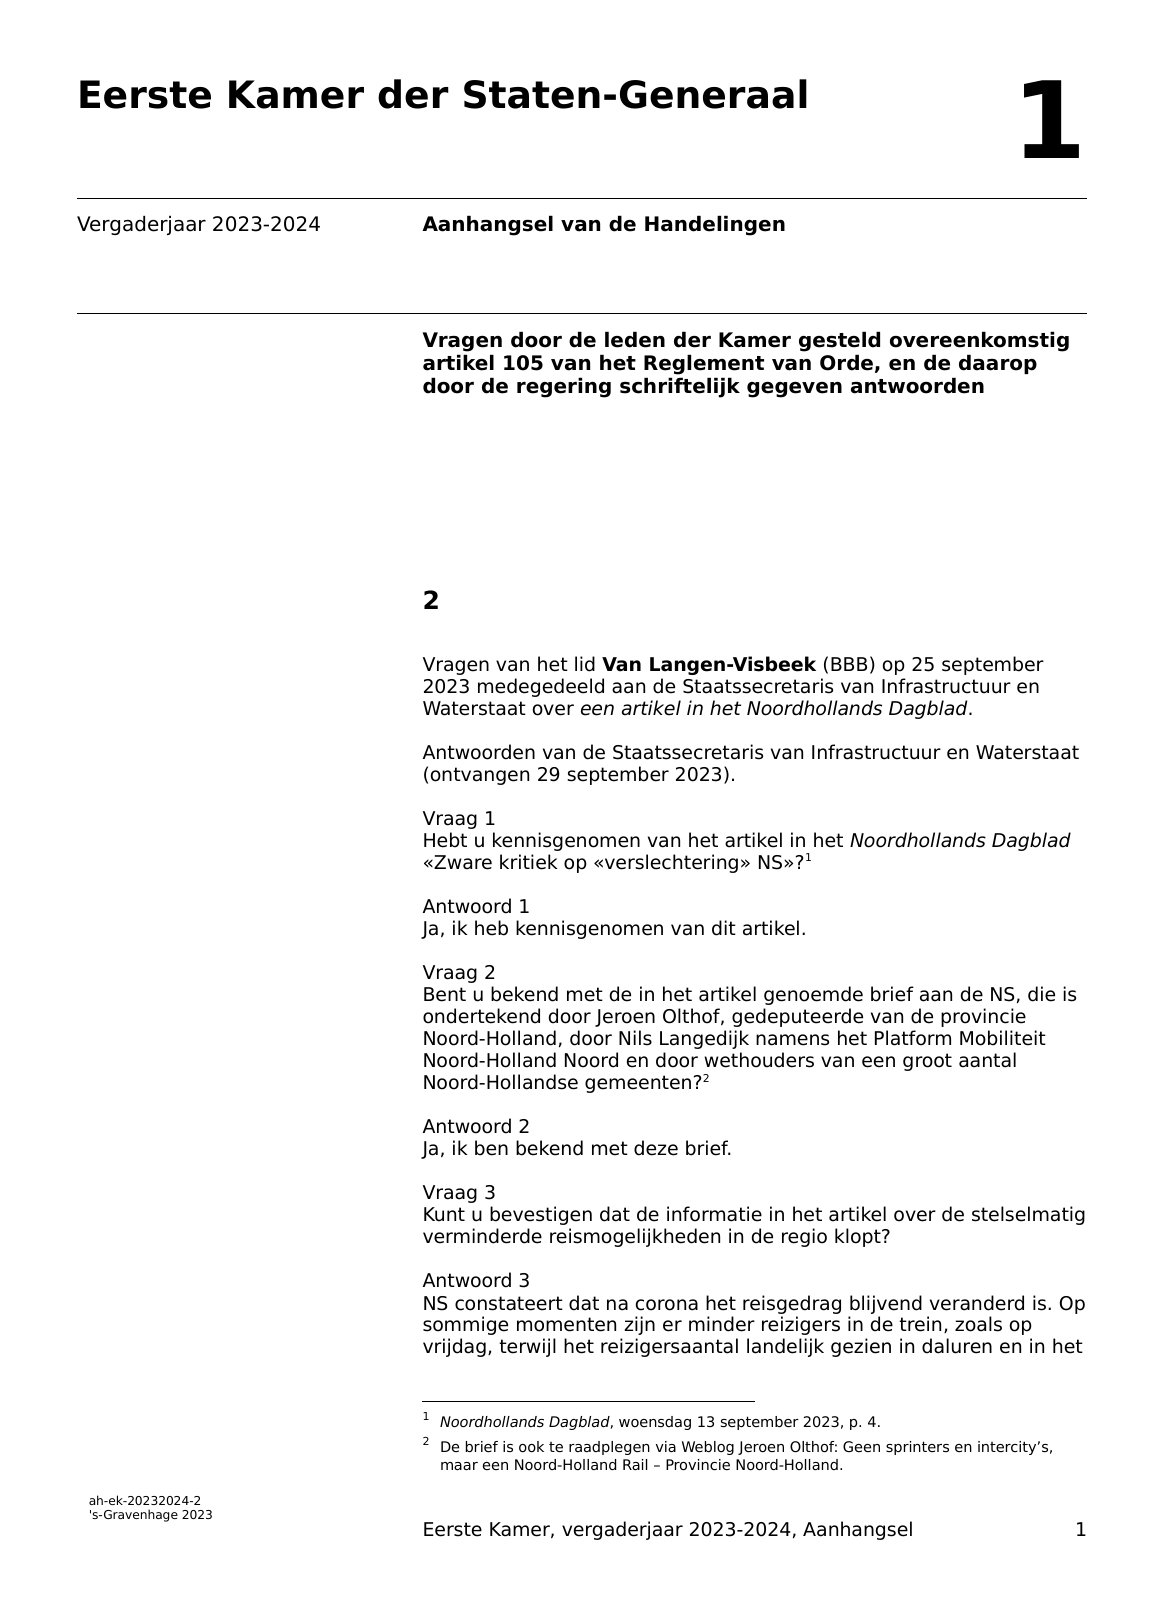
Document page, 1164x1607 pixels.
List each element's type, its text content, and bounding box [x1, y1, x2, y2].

text Antwoord 3 [422, 1270, 1087, 1292]
text ah-ek-20232024-2 [88, 1494, 323, 1508]
text Vraag 2 [422, 962, 1087, 984]
table_header Eerste Kamer der Staten-Generaal [77, 59, 886, 198]
text Kunt u bevestigen dat de informatie in het artikel over de stelselmatig verminderde reismogelijkheden in de regio klopt? [422, 1204, 1087, 1248]
text Antwoord 2 [422, 1116, 1087, 1138]
table_header 1 [886, 59, 1087, 198]
text 's-Gravenhage 2023 [88, 1508, 323, 1522]
text De brief is ook te raadplegen via Weblog Jeroen Olthof: Geen sprinters en intercity’s, maar een Noord-Holland Rail – Provincie Noord-Holland. [422, 1435, 1087, 1474]
text Ja, ik heb kennisgenomen van dit artikel. [422, 918, 1087, 940]
table_cell Vergaderjaar 2023-2024 [77, 199, 422, 313]
text Vraag 3 [422, 1182, 1087, 1204]
text Hebt u kennisgenomen van het artikel in het Noordhollands Dagblad «Zware kritiek op «verslechtering» NS»? [422, 830, 1087, 874]
table_cell [77, 314, 422, 398]
text Noordhollands Dagblad, woensdag 13 september 2023, p. 4. [422, 1410, 1087, 1432]
text 2 [422, 586, 1087, 615]
text Vraag 1 [422, 808, 1087, 830]
table_cell Vragen door de leden der Kamer gesteld overeenkomstig artikel 105 van het Reglement van Orde, en de daarop door de regering schriftelijk gegeven antwoorden [422, 314, 1087, 398]
text Antwoorden van de Staatssecretaris van Infrastructuur en Waterstaat (ontvangen 29 september 2023). [422, 742, 1087, 786]
text Ja, ik ben bekend met deze brief. [422, 1138, 1087, 1160]
text Vragen van het lid Van Langen-Visbeek (BBB) op 25 september 2023 medegedeeld aan de Staatssecretaris van Infrastructuur en Waterstaat over een artikel in het Noordhollands Dagblad. [422, 653, 1087, 719]
text Antwoord 1 [422, 896, 1087, 918]
table_cell Aanhangsel van de Handelingen [422, 199, 1087, 313]
text NS constateert dat na corona het reisgedrag blijvend veranderd is. Op sommige momenten zijn er minder reizigers in de trein, zoals op vrijdag, terwijl het reizigersaantal landelijk gezien in daluren en in het [422, 1292, 1087, 1358]
text Bent u bekend met de in het artikel genoemde brief aan de NS, die is ondertekend door Jeroen Olthof, gedeputeerde van de provincie Noord-Holland, door Nils Langedijk namens het Platform Mobiliteit Noord-Holland Noord en door wethouders van een groot aantal Noord-Hollandse gemeenten? [422, 984, 1087, 1094]
